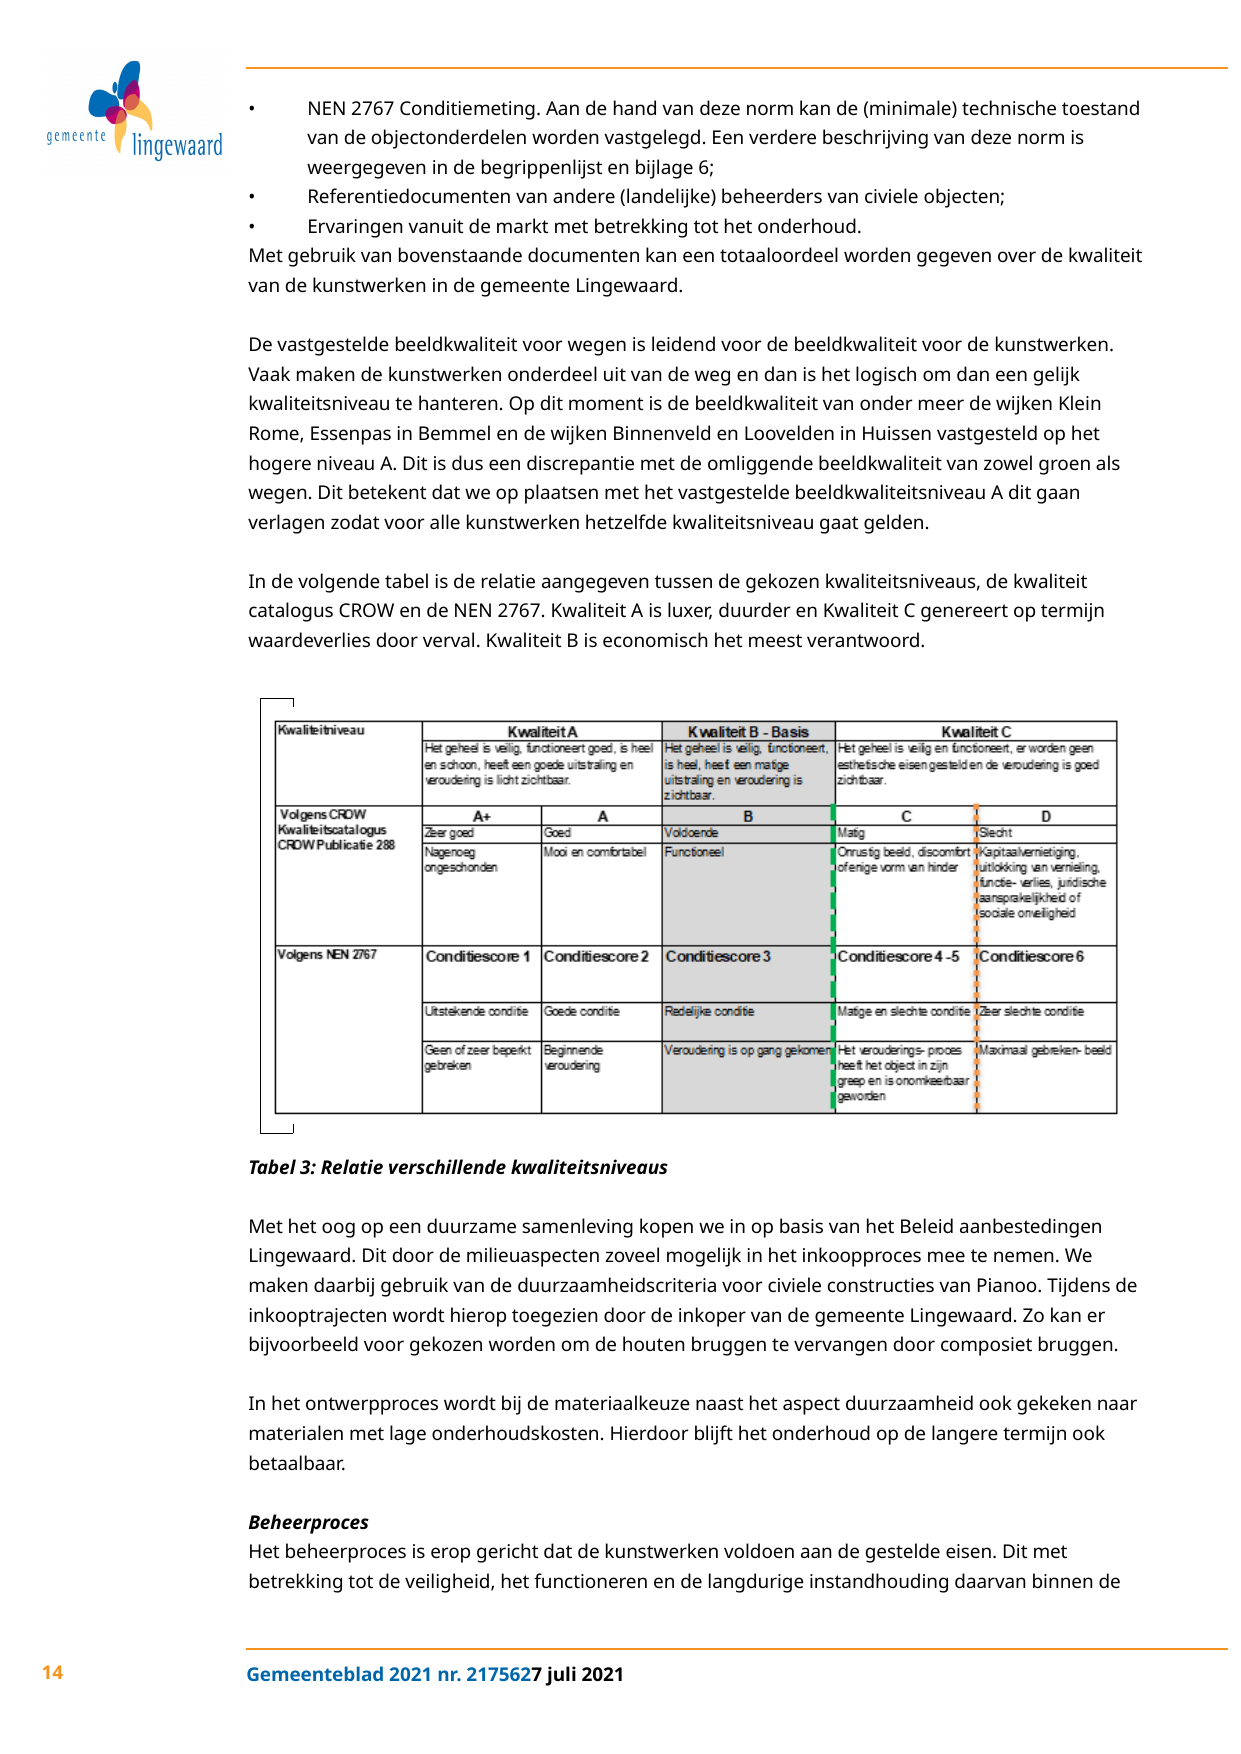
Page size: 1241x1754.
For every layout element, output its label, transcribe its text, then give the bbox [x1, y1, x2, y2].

text De vastgestelde beeldkwaliteit voor wegen is leidend voor de beeldkwaliteit voor de kunstwerken. Vaak maken de kunstwerken onderdeel uit van de weg en dan is het logisch om dan een gelijk kwaliteitsniveau te hanteren. Op dit moment is de beeldkwaliteit van onder meer de wijken Klein Rome, Essenpas in Bemmel en de wijken Binnenveld en Loovelden in Huissen vastgesteld op het hogere niveau A. Dit is dus een discrepantie met de omliggende beeldkwaliteit van zowel groen als wegen. Dit betekent dat we op plaatsen met het vastgestelde beeldkwaliteitsniveau A dit gaan verlagen zodat voor alle kunstwerken hetzelfde kwaliteitsniveau gaat gelden. [248, 331, 1152, 535]
text Beheerproces [248, 1509, 1152, 1535]
picture [268, 707, 1125, 1124]
text Tabel 3: Relatie verschillende kwaliteitsniveaus [248, 1154, 1152, 1180]
text Het beheerproces is erop gericht dat de kunstwerken voldoen aan de gestelde eisen. Dit met betrekking tot de veiligheid, het functioneren en de langdurige instandhouding daarvan binnen de [248, 1538, 1152, 1594]
picture [41, 47, 231, 172]
list NEN 2767 Conditiemeting. Aan de hand van deze norm kan de (minimale) technische toestand van de objectonderdelen worden vastgelegd. Een verdere beschrijving van deze norm is weergegeven in de begrippenlijst en bijlage 6; [248, 95, 1152, 180]
text Met gebruik van bovenstaande documenten kan een totaaloordeel worden gegeven over de kwaliteit van de kunstwerken in de gemeente Lingewaard. [248, 243, 1152, 298]
text In de volgende tabel is de relatie aangegeven tussen de gekozen kwaliteitsniveaus, de kwaliteit catalogus CROW en de NEN 2767. Kwaliteit A is luxer, duurder en Kwaliteit C genereert op termijn waardeverlies door verval. Kwaliteit B is economisch het meest verantwoord. [248, 568, 1152, 653]
text Met het oog op een duurzame samenleving kopen we in op basis van het Beleid aanbestedingen Lingewaard. Dit door de milieuaspecten zoveel mogelijk in het inkoopproces mee te nemen. We maken daarbij gebruik van de duurzaamheidscriteria voor civiele constructies van Pianoo. Tijdens de inkooptrajecten wordt hierop toegezien door de inkoper van de gemeente Lingewaard. Zo kan er bijvoorbeeld voor gekozen worden om de houten bruggen te vervangen door composiet bruggen. [248, 1213, 1152, 1357]
list Referentiedocumenten van andere (landelijke) beheerders van civiele objecten; [248, 183, 1152, 209]
text In het ontwerpproces wordt bij de materiaalkeuze naast het aspect duurzaamheid ook gekeken naar materialen met lage onderhoudskosten. Hierdoor blijft het onderhoud op de langere termijn ook betaalbaar. [248, 1391, 1152, 1476]
list Ervaringen vanuit de markt met betrekking tot het onderhoud. [248, 213, 1152, 239]
